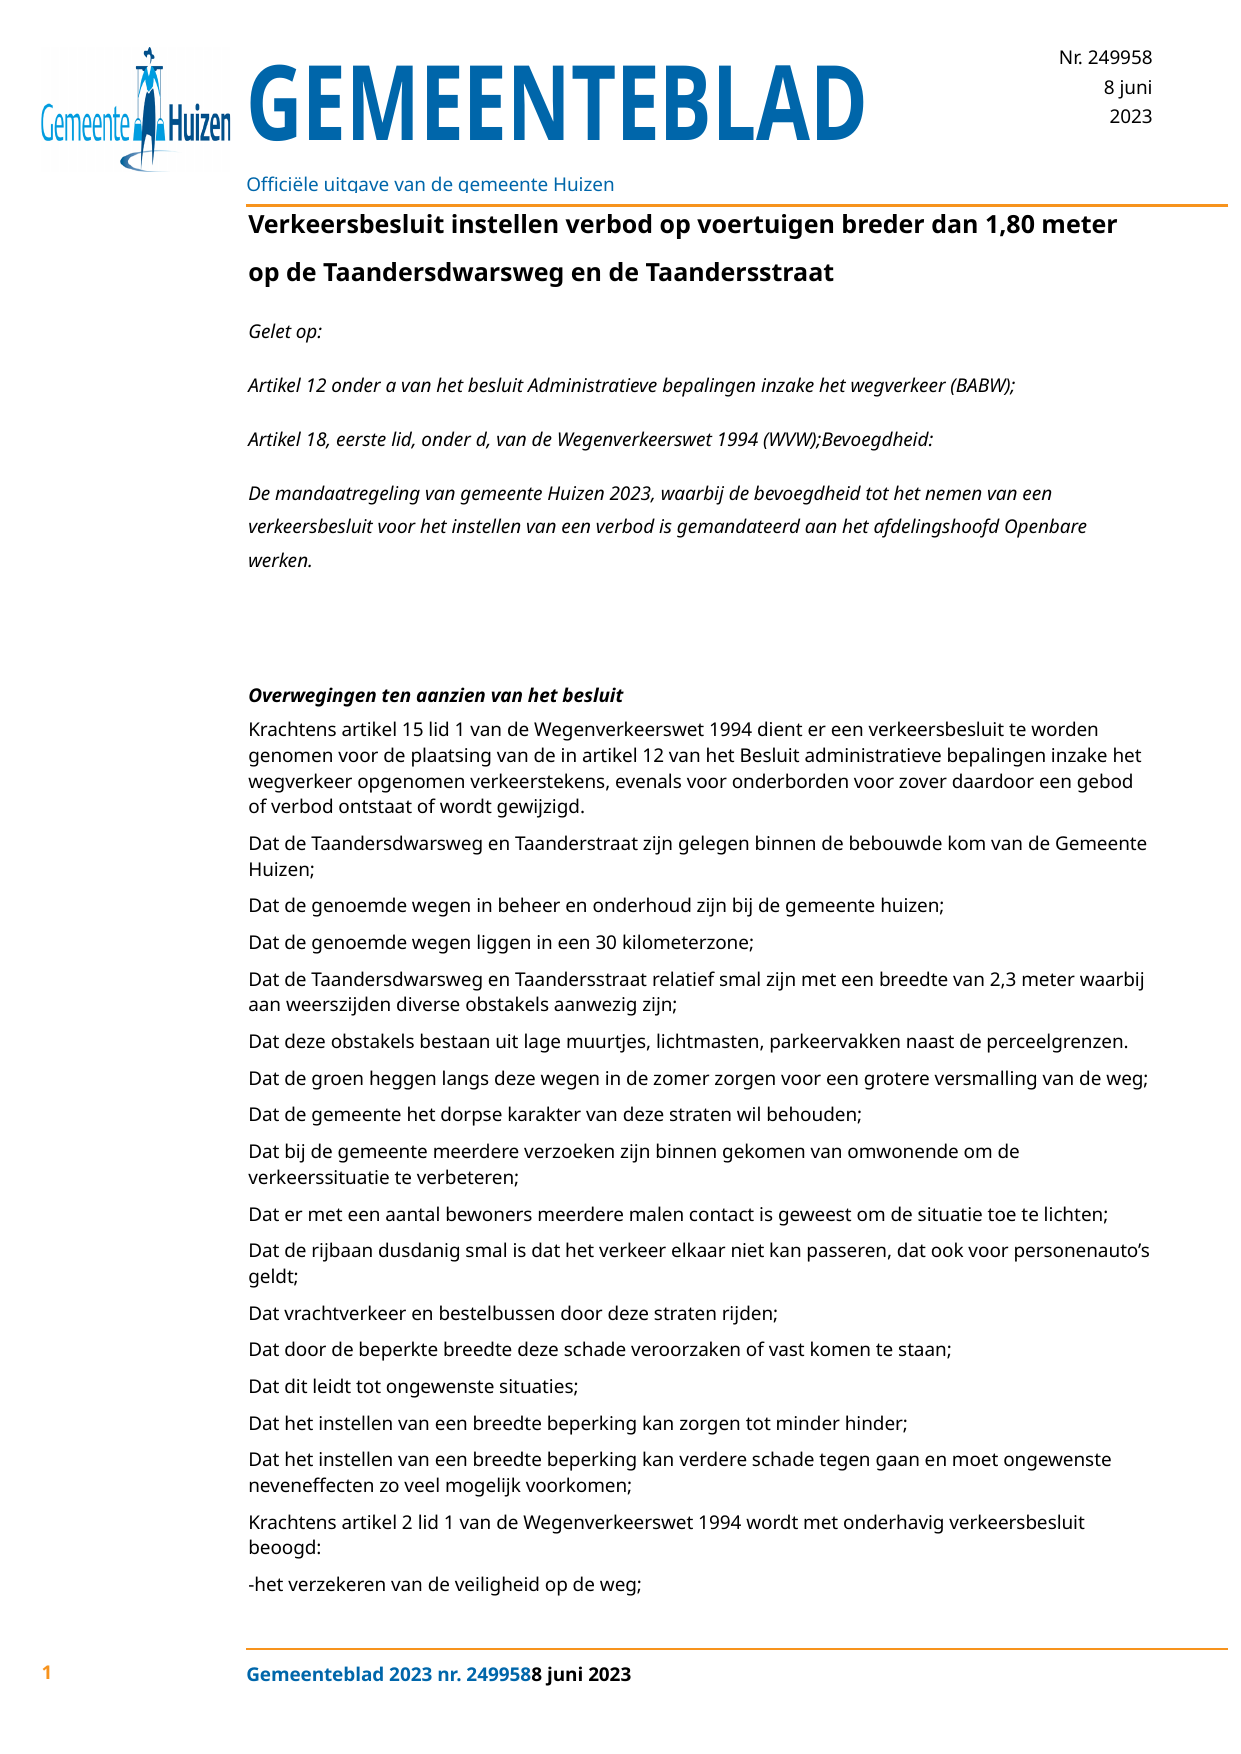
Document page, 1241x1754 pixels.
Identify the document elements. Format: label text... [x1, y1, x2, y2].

text Dat de Taandersdwarsweg en Taandersstraat relatief smal zijn met een breedte van 2,3 meter waarbij aan weerszijden diverse obstakels aanwezig zijn; [248, 966, 1152, 1017]
text Dat dit leidt tot ongewenste situaties; [248, 1373, 1152, 1399]
text Dat de gemeente het dorpse karakter van deze straten wil behouden; [248, 1102, 1152, 1127]
text Dat vrachtverkeer en bestelbussen door deze straten rijden; [248, 1300, 1152, 1326]
text Dat door de beperkte breedte deze schade veroorzaken of vast komen te staan; [248, 1336, 1152, 1362]
picture [41, 47, 231, 172]
text Dat het instellen van een breedte beperking kan verdere schade tegen gaan en moet ongewenste neveneffecten zo veel mogelijk voorkomen; [248, 1446, 1152, 1498]
text Dat de genoemde wegen in beheer en onderhoud zijn bij de gemeente huizen; [248, 893, 1152, 918]
text Dat het instellen van een breedte beperking kan zorgen tot minder hinder; [248, 1410, 1152, 1436]
text Dat er met een aantal bewoners meerdere malen contact is geweest om de situatie toe te lichten; [248, 1201, 1152, 1226]
text De mandaatregeling van gemeente Huizen 2023, waarbij de bevoegdheid tot het nemen van een verkeersbesluit voor het instellen van een verbod is gemandateerd aan het afdelingshoofd Openbare werken. [248, 480, 1152, 573]
text Dat deze obstakels bestaan uit lage muurtjes, lichtmasten, parkeervakken naast de perceelgrenzen. [248, 1028, 1152, 1054]
text Krachtens artikel 15 lid 1 van de Wegenverkeerswet 1994 dient er een verkeersbesluit te worden genomen voor de plaatsing van de in artikel 12 van het Besluit administratieve bepalingen inzake het wegverkeer opgenomen verkeerstekens, evenals voor onderborden voor zover daardoor een gebod of verbod ontstaat of wordt gewijzigd. [248, 716, 1152, 819]
text Dat bij de gemeente meerdere verzoeken zijn binnen gekomen van omwonende om de verkeerssituatie te verbeteren; [248, 1138, 1152, 1190]
text Artikel 12 onder a van het besluit Administratieve bepalingen inzake het wegverkeer (BABW); [248, 372, 1152, 398]
text Dat de genoemde wegen liggen in een 30 kilometerzone; [248, 929, 1152, 955]
text Dat de groen heggen langs deze wegen in de zomer zorgen voor een grotere versmalling van de weg; [248, 1065, 1152, 1091]
text Dat de Taandersdwarsweg en Taanderstraat zijn gelegen binnen de bebouwde kom van de Gemeente Huizen; [248, 830, 1152, 882]
text Dat de rijbaan dusdanig smal is dat het verkeer elkaar niet kan passeren, dat ook voor personenauto’s geldt; [248, 1237, 1152, 1289]
text Krachtens artikel 2 lid 1 van de Wegenverkeerswet 1994 wordt met onderhavig verkeersbesluit beoogd: [248, 1509, 1152, 1560]
text Verkeersbesluit instellen verbod op voertuigen breder dan 1,80 meter op de Taandersdwarsweg en de Taandersstraat [248, 207, 1152, 288]
text -het verzekeren van de veiligheid op de weg; [248, 1571, 1152, 1597]
text Gelet op: [248, 318, 1152, 344]
text Overwegingen ten aanzien van het besluit [248, 682, 1152, 708]
text Artikel 18, eerste lid, onder d, van de Wegenverkeerswet 1994 (WVW);Bevoegdheid: [248, 426, 1152, 452]
